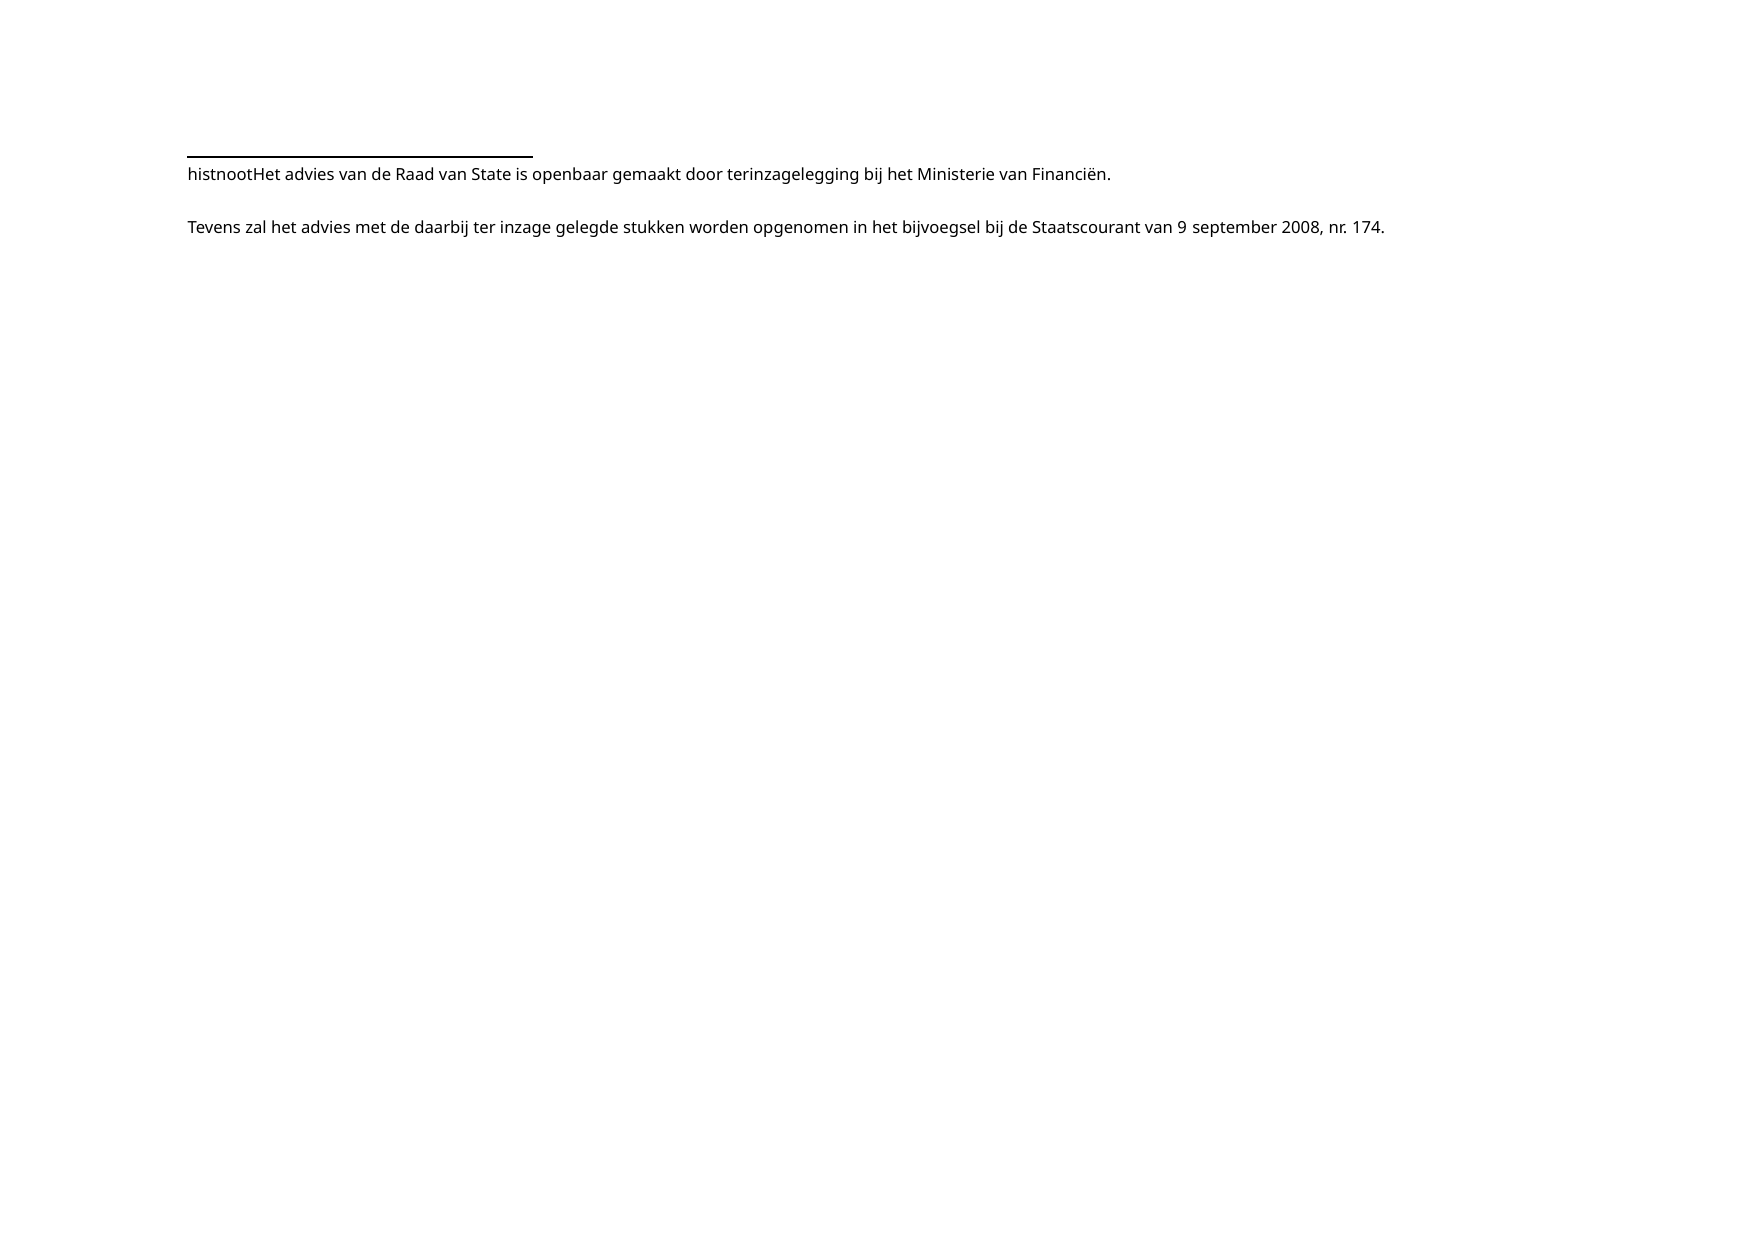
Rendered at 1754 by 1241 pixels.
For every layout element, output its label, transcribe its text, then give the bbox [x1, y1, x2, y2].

text Tevens zal het advies met de daarbij ter inzage gelegde stukken worden opgenomen in het bijvoegsel bij de Staatscourant van 9 september 2008, nr. 174. [187, 216, 1566, 238]
text Het advies van de Raad van State is openbaar gemaakt door terinzagelegging bij het Ministerie van Financiën. [187, 163, 1566, 186]
